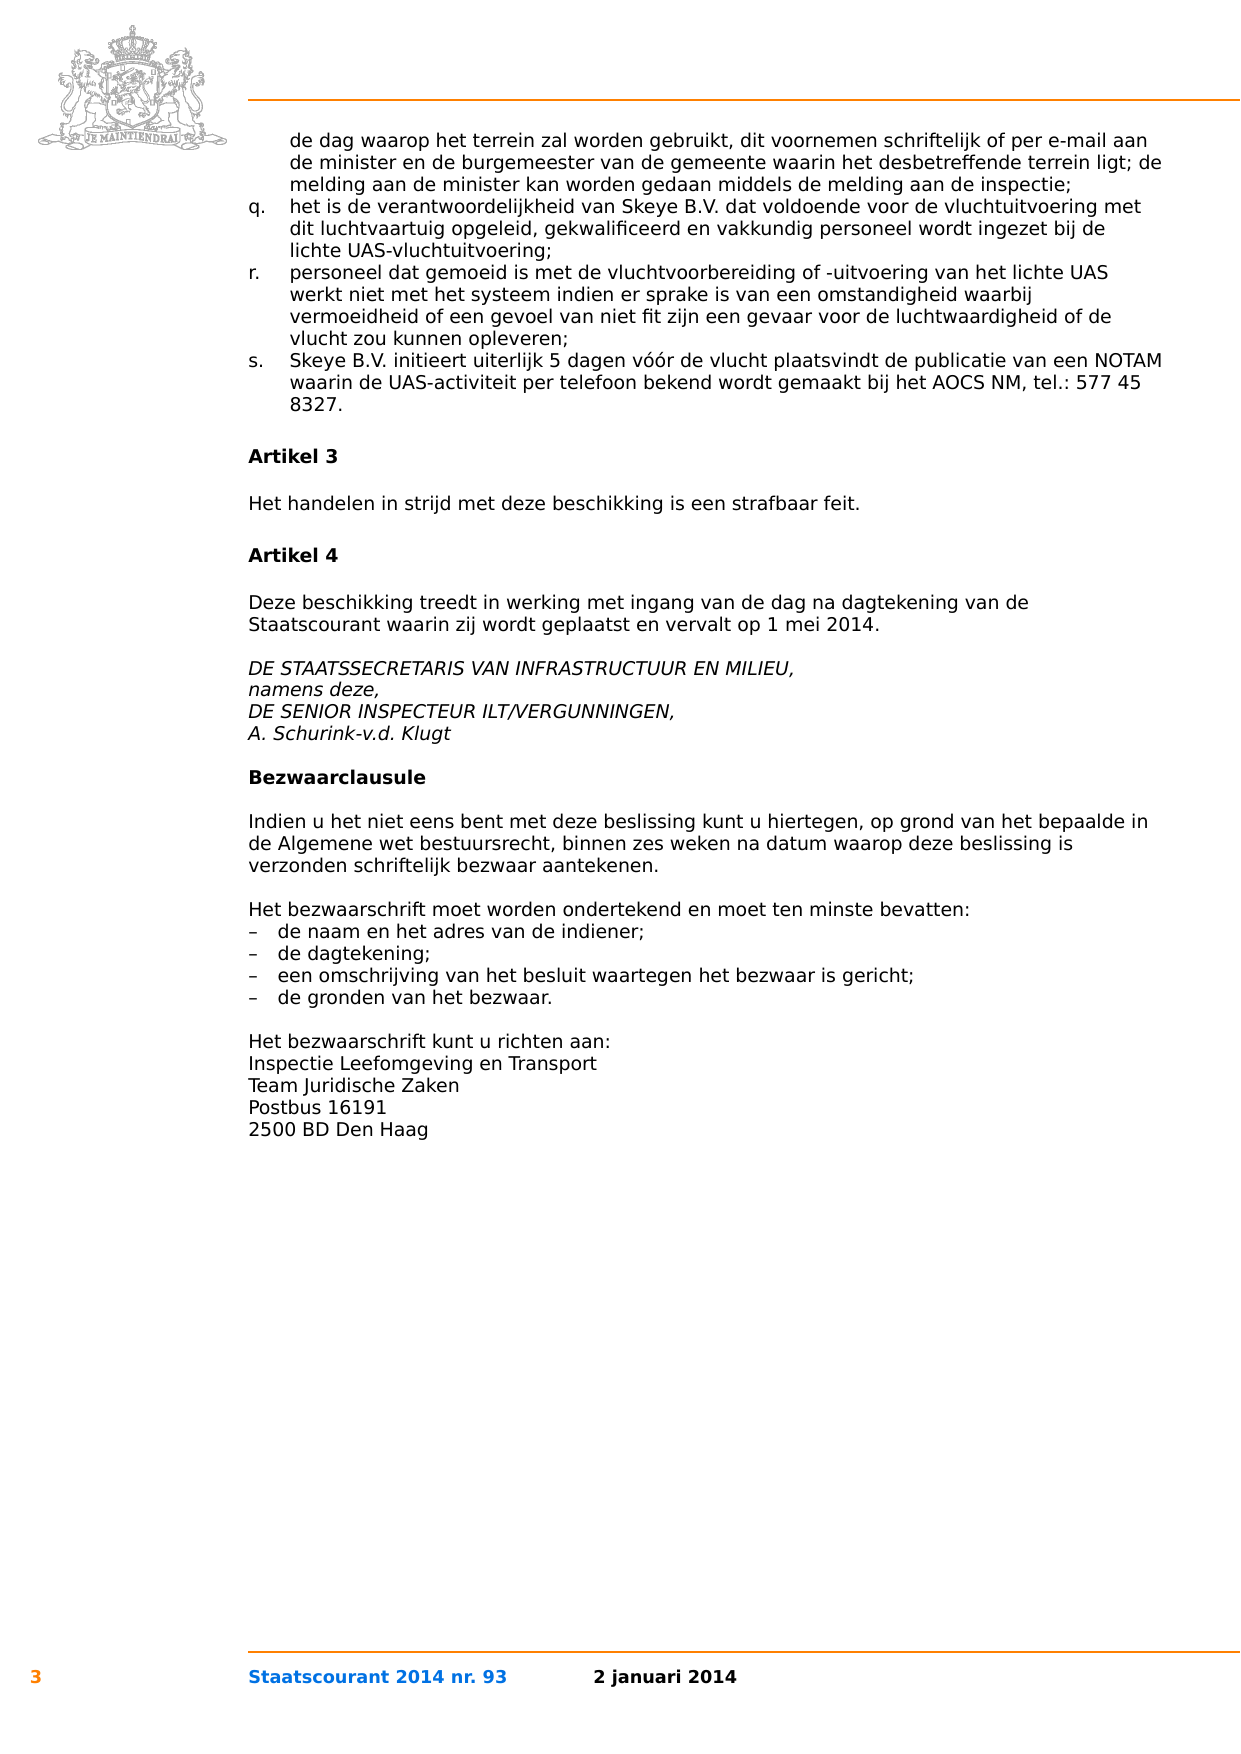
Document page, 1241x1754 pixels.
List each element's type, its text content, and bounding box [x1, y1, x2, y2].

text r. personeel dat gemoeid is met de vluchtvoorbereiding of -uitvoering van het lichte UAS werkt niet met het systeem indien er sprake is van een omstandigheid waarbij vermoeidheid of een gevoel van niet fit zijn een gevaar voor de luchtwaardigheid of de vlucht zou kunnen opleveren; [248, 262, 1163, 350]
text Inspectie Leefomgeving en Transport [248, 1053, 1163, 1074]
text Postbus 16191 [248, 1097, 1163, 1118]
text Het bezwaarschrift moet worden ondertekend en moet ten minste bevatten: [248, 899, 1163, 921]
subtitle Artikel 4 [248, 544, 1163, 567]
text Deze beschikking treedt in werking met ingang van de dag na dagtekening van de Staatscourant waarin zij wordt geplaatst en vervalt op 1 mei 2014. [248, 592, 1163, 636]
text Team Juridische Zaken [248, 1074, 1163, 1097]
text Bezwaarclausule [248, 767, 1163, 789]
text – de dagtekening; [248, 943, 1163, 965]
subtitle Artikel 3 [248, 446, 1163, 468]
text – de gronden van het bezwaar. [248, 987, 1163, 1009]
text q. het is de verantwoordelijkheid van Skeye B.V. dat voldoende voor de vluchtuitvoering met dit luchtvaartuig opgeleid, gekwalificeerd en vakkundig personeel wordt ingezet bij de lichte UAS-vluchtuitvoering; [248, 196, 1163, 262]
text Indien u het niet eens bent met deze beslissing kunt u hiertegen, op grond van het bepaalde in de Algemene wet bestuursrecht, binnen zes weken na datum waarop deze beslissing is verzonden schriftelijk bezwaar aantekenen. [248, 811, 1163, 877]
text s. Skeye B.V. initieert uiterlijk 5 dagen vóór de vlucht plaatsvindt de publicatie van een NOTAM waarin de UAS-activiteit per telefoon bekend wordt gemaakt bij het AOCS NM, tel.: 577 45 8327. [248, 350, 1163, 416]
text Het bezwaarschrift kunt u richten aan: [248, 1031, 1163, 1053]
picture [38, 25, 227, 150]
text – een omschrijving van het besluit waartegen het bezwaar is gericht; [248, 965, 1163, 987]
text 2500 BD Den Haag [248, 1118, 1163, 1141]
text – de naam en het adres van de indiener; [248, 921, 1163, 943]
text DE STAATSSECRETARIS VAN INFRASTRUCTUUR EN MILIEU, namens deze, DE SENIOR INSPECTEUR ILT/VERGUNNINGEN, A. Schurink-v.d. Klugt [248, 657, 1163, 745]
text Het handelen in strijd met deze beschikking is een strafbaar feit. [248, 493, 1163, 514]
text de dag waarop het terrein zal worden gebruikt, dit voornemen schriftelijk of per e-mail aan de minister en de burgemeester van de gemeente waarin het desbetreffende terrein ligt; de melding aan de minister kan worden gedaan middels de melding aan de inspectie; [248, 130, 1163, 196]
